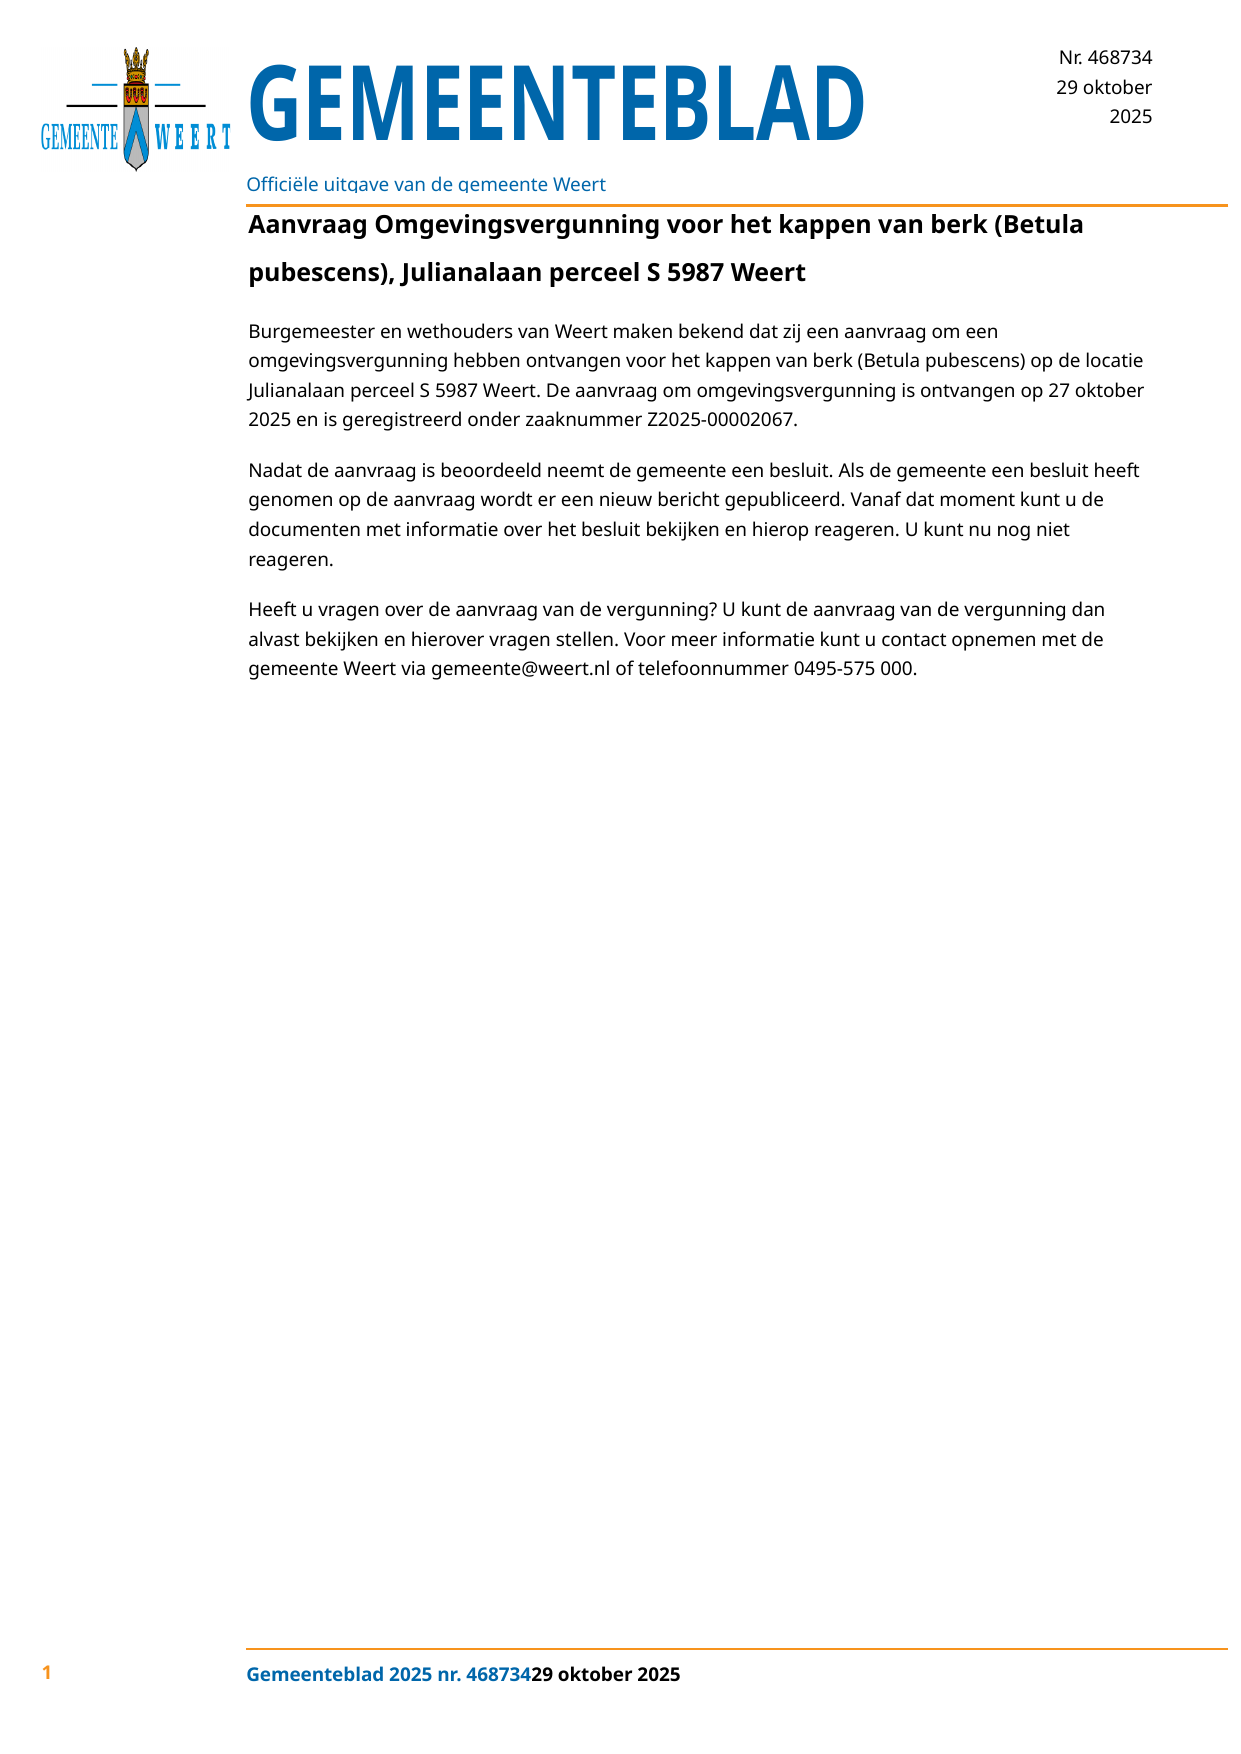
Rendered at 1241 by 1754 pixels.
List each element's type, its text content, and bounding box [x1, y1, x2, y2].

text Nadat de aanvraag is beoordeeld neemt de gemeente een besluit. Als de gemeente een besluit heeft genomen op de aanvraag wordt er een nieuw bericht gepubliceerd. Vanaf dat moment kunt u de documenten met informatie over het besluit bekijken en hierop reageren. U kunt nu nog niet reageren. [248, 457, 1152, 572]
text Heeft u vragen over de aanvraag van de vergunning? U kunt de aanvraag van de vergunning dan alvast bekijken en hierover vragen stellen. Voor meer informatie kunt u contact opnemen met de gemeente Weert via gemeente@weert.nl of telefoonnummer 0495-575 000. [248, 596, 1152, 681]
picture [41, 47, 231, 172]
text Aanvraag Omgevingsvergunning voor het kappen van berk (Betula pubescens), Julianalaan perceel S 5987 Weert [248, 207, 1152, 288]
text Burgemeester en wethouders van Weert maken bekend dat zij een aanvraag om een omgevingsvergunning hebben ontvangen voor het kappen van berk (Betula pubescens) op de locatie Julianalaan perceel S 5987 Weert. De aanvraag om omgevingsvergunning is ontvangen op 27 oktober 2025 en is geregistreerd onder zaaknummer Z2025-00002067. [248, 318, 1152, 432]
